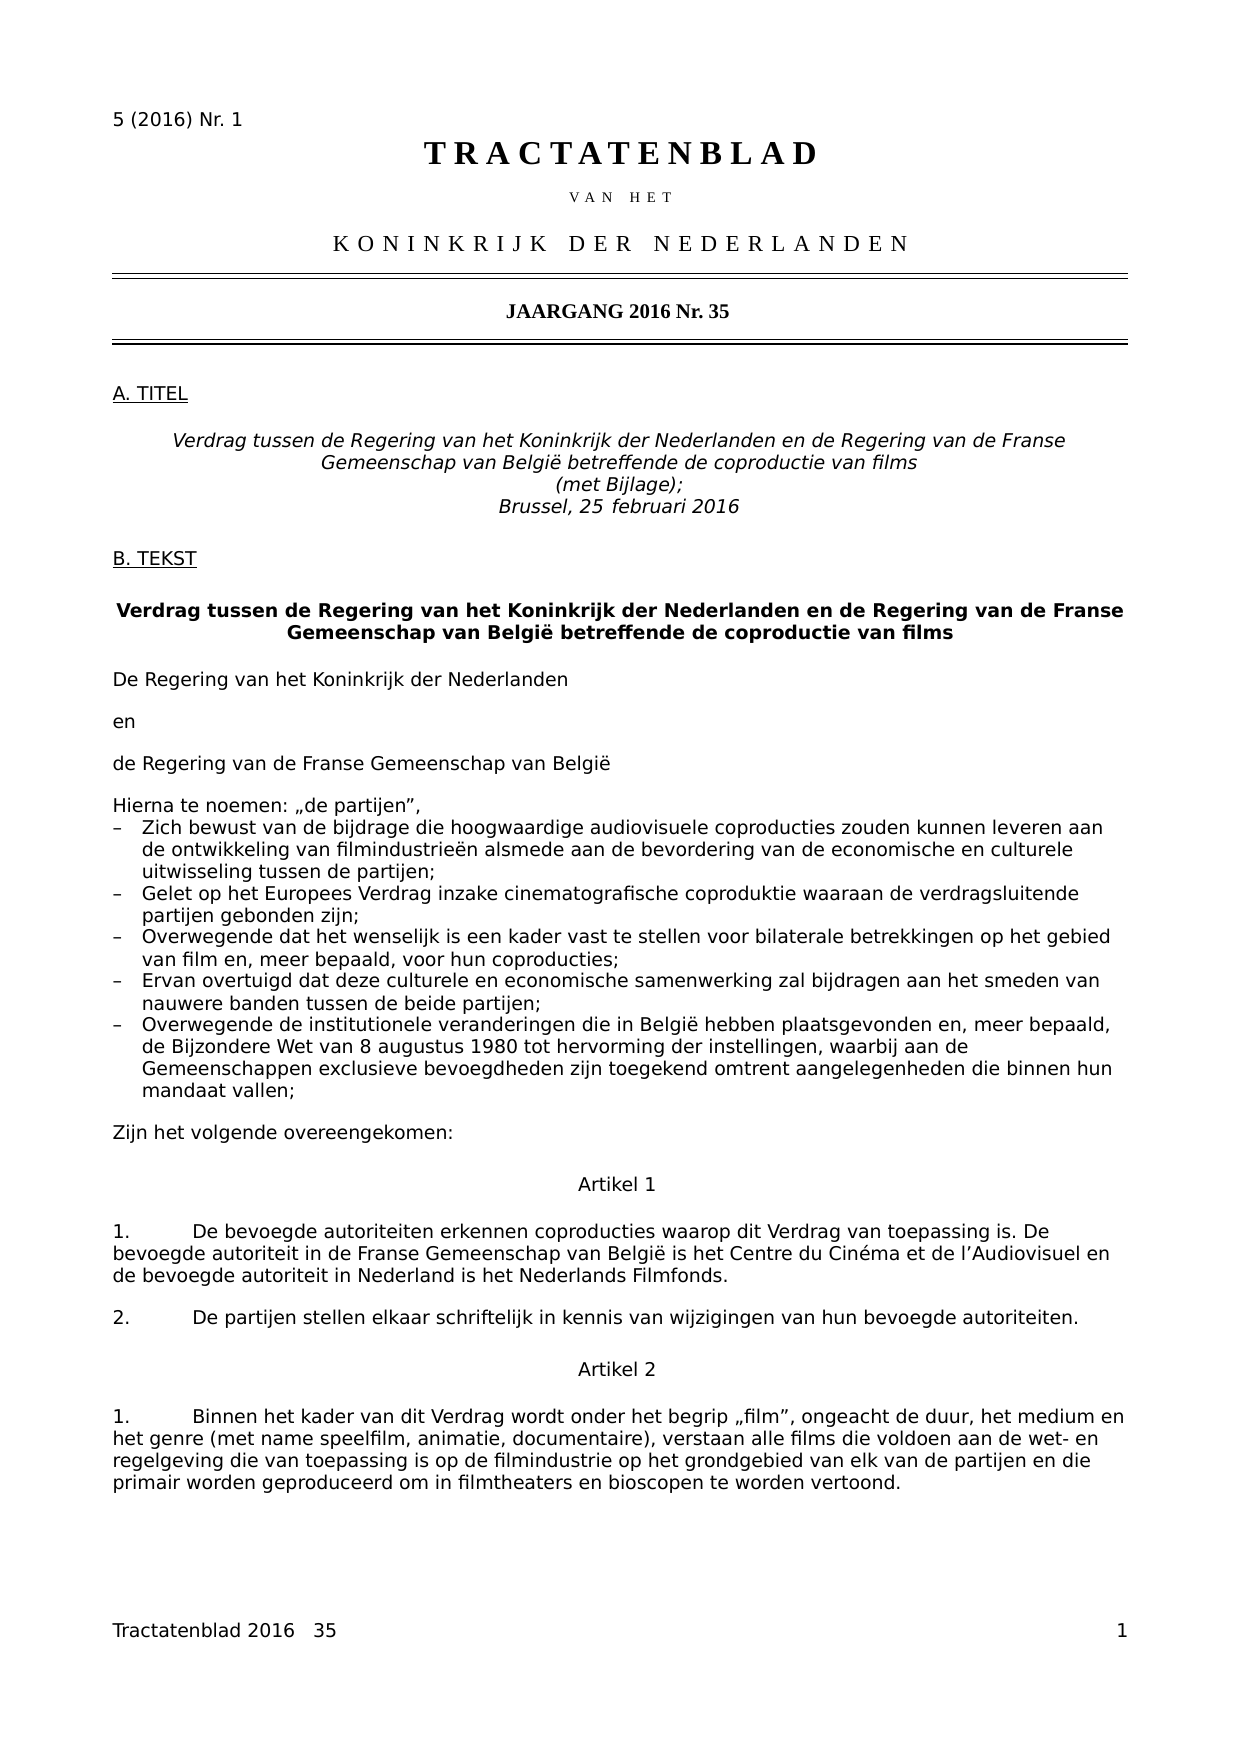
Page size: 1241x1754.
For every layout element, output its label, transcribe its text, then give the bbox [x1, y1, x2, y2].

text Zijn het volgende overeengekomen: [112, 1122, 1128, 1144]
text en [112, 711, 1128, 733]
subtitle Artikel 1 [112, 1174, 1128, 1196]
text – Gelet op het Europees Verdrag inzake cinematografische coproduktie waaraan de verdragsluitende partijen gebonden zijn; [112, 882, 1128, 926]
text – Overwegende de institutionele veranderingen die in België hebben plaatsgevonden en, meer bepaald, de Bijzondere Wet van 8 augustus 1980 tot hervorming der instellingen, waarbij aan de Gemeenschappen exclusieve bevoegdheden zijn toegekend omtrent aangelegenheden die binnen hun mandaat vallen; [112, 1014, 1128, 1102]
subtitle Verdrag tussen de Regering van het Koninkrijk der Nederlanden en de Regering van de Franse Gemeenschap van België betreffende de coproductie van films [112, 600, 1128, 644]
text JAARGANG 2016 Nr. 35 [112, 299, 1128, 323]
text – Ervan overtuigd dat deze culturele en economische samenwerking zal bijdragen aan het smeden van nauwere banden tussen de beide partijen; [112, 970, 1128, 1014]
text De Regering van het Koninkrijk der Nederlanden [112, 669, 1128, 691]
text 2. De partijen stellen elkaar schriftelijk in kennis van wijzigingen van hun bevoegde autoriteiten. [112, 1307, 1128, 1329]
subtitle A. TITEL [112, 383, 1128, 405]
text 1. Binnen het kader van dit Verdrag wordt onder het begrip „film”, ongeacht de duur, het medium en het genre (met name speelfilm, animatie, documentaire), verstaan alle films die voldoen aan de wet- en regelgeving die van toepassing is op de filmindustrie op het grondgebied van elk van de partijen en die primair worden geproduceerd om in filmtheaters en bioscopen te worden vertoond. [112, 1406, 1128, 1494]
text Verdrag tussen de Regering van het Koninkrijk der Nederlanden en de Regering van de Franse Gemeenschap van België betreffende de coproductie van films [112, 430, 1128, 474]
subtitle B. TEKST [112, 548, 1128, 570]
text de Regering van de Franse Gemeenschap van België [112, 753, 1128, 774]
text Brussel, 25 februari 2016 [112, 496, 1128, 518]
text – Overwegende dat het wenselijk is een kader vast te stellen voor bilaterale betrekkingen op het gebied van film en, meer bepaald, voor hun coproducties; [112, 926, 1128, 970]
text (met Bijlage); [112, 474, 1128, 496]
text Hierna te noemen: „de partijen”, [112, 794, 1128, 817]
text – Zich bewust van de bijdrage die hoogwaardige audiovisuele coproducties zouden kunnen leveren aan de ontwikkeling van filmindustrieën alsmede aan de bevordering van de economische en culturele uitwisseling tussen de partijen; [112, 817, 1128, 882]
text TRACTATENBLAD [112, 133, 1128, 172]
text 5 (2016) Nr. 1 [112, 109, 1128, 131]
text VAN HET [112, 189, 1128, 206]
subtitle Artikel 2 [112, 1359, 1128, 1381]
text KONINKRIJK DER NEDERLANDEN [112, 229, 1128, 256]
text 1. De bevoegde autoriteiten erkennen coproducties waarop dit Verdrag van toepassing is. De bevoegde autoriteit in de Franse Gemeenschap van België is het Centre du Cinéma et de l’Audiovisuel en de bevoegde autoriteit in Nederland is het Nederlands Filmfonds. [112, 1221, 1128, 1287]
